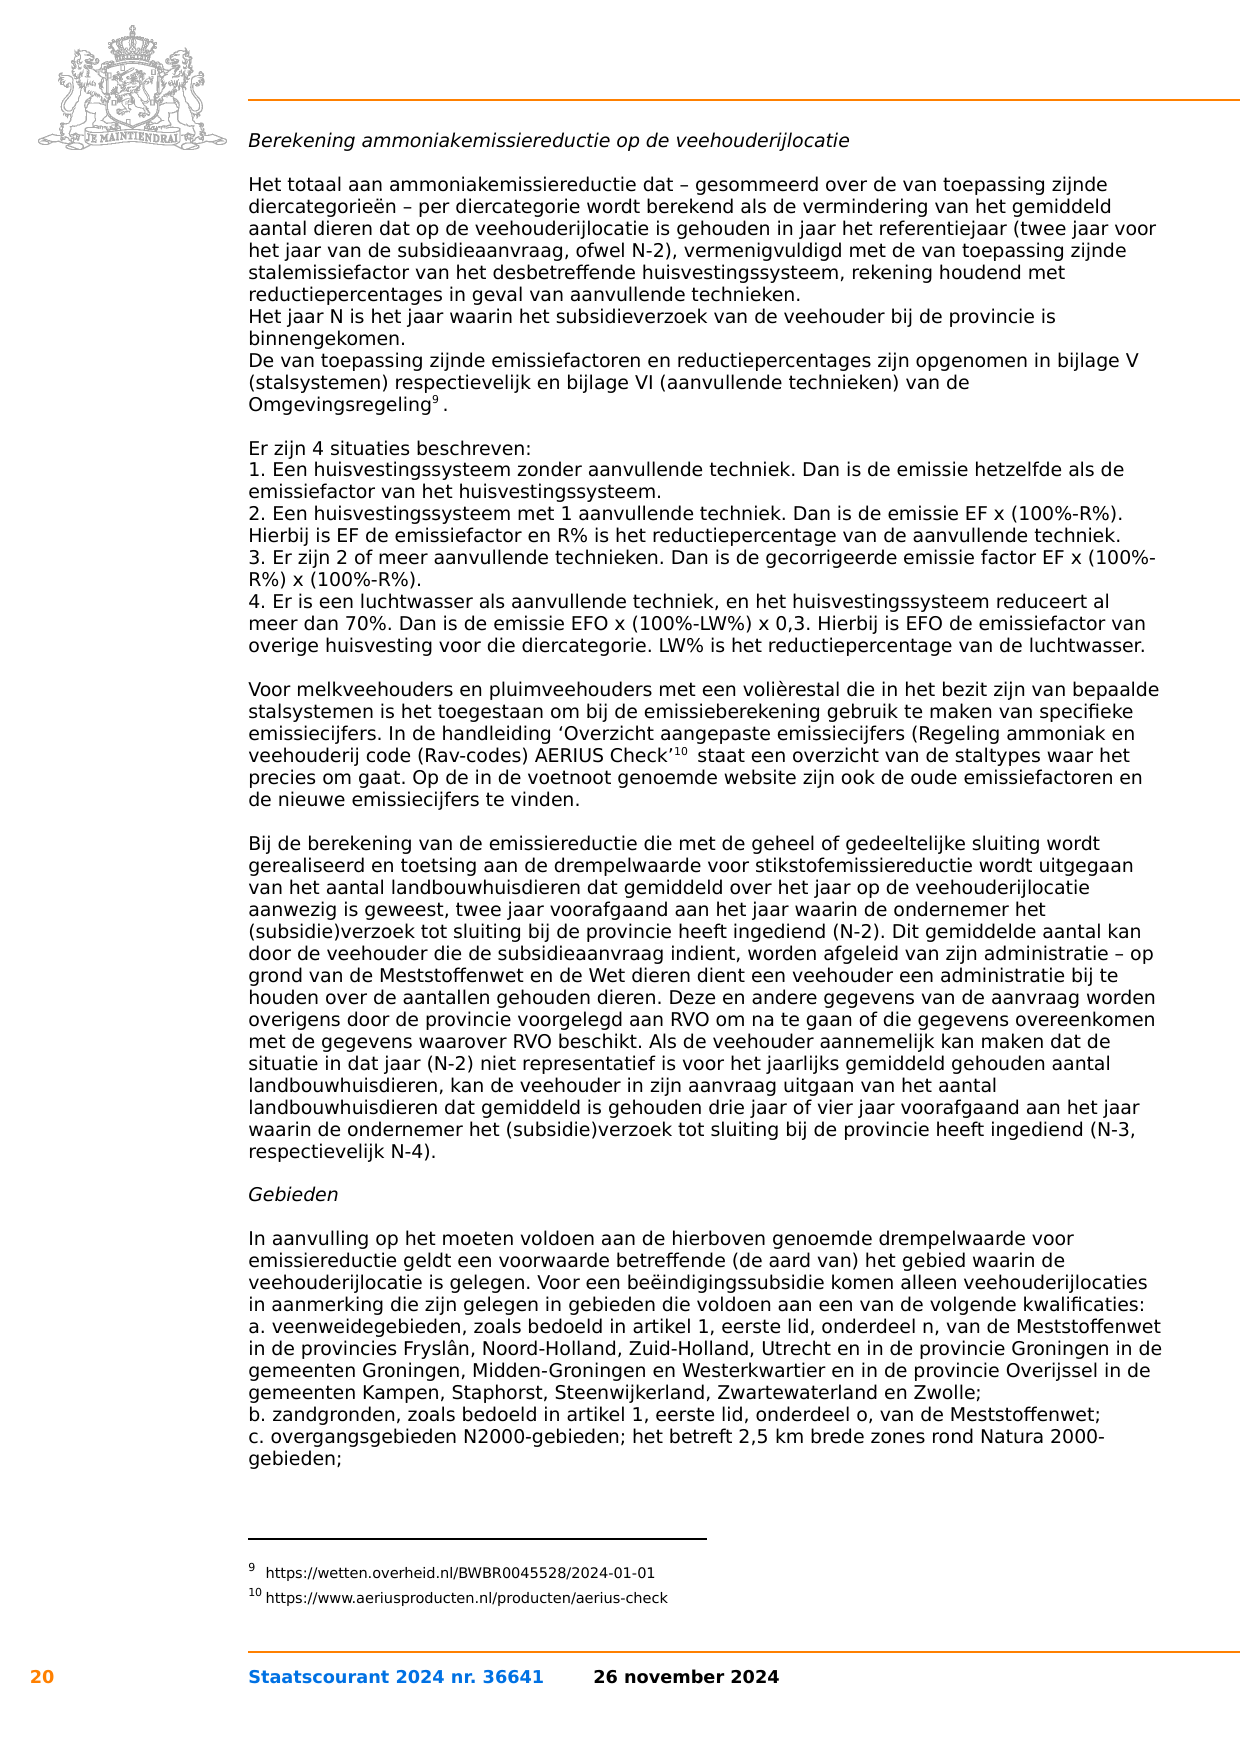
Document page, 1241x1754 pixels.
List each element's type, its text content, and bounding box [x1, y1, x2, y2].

text De van toepassing zijnde emissiefactoren en reductiepercentages zijn opgenomen in bijlage V (stalsystemen) respectievelijk en bijlage VI (aanvullende technieken) van de Omgevingsregeling. [248, 349, 1163, 416]
text Bij de berekening van de emissiereductie die met de geheel of gedeeltelijke sluiting wordt gerealiseerd en toetsing aan de drempelwaarde voor stikstofemissiereductie wordt uitgegaan van het aantal landbouwhuisdieren dat gemiddeld over het jaar op de veehouderijlocatie aanwezig is geweest, twee jaar voorafgaand aan het jaar waarin de ondernemer het (subsidie)verzoek tot sluiting bij de provincie heeft ingediend (N-2). Dit gemiddelde aantal kan door de veehouder die de subsidieaanvraag indient, worden afgeleid van zijn administratie – op grond van de Meststoffenwet en de Wet dieren dient een veehouder een administratie bij te houden over de aantallen gehouden dieren. Deze en andere gegevens van de aanvraag worden overigens door de provincie voorgelegd aan RVO om na te gaan of die gegevens overeenkomen met de gegevens waarover RVO beschikt. Als de veehouder aannemelijk kan maken dat de situatie in dat jaar (N-2) niet representatief is voor het jaarlijks gemiddeld gehouden aantal landbouwhuisdieren, kan de veehouder in zijn aanvraag uitgaan van het aantal landbouwhuisdieren dat gemiddeld is gehouden drie jaar of vier jaar voorafgaand aan het jaar waarin de ondernemer het (subsidie)verzoek tot sluiting bij de provincie heeft ingediend (N-3, respectievelijk N-4). [248, 833, 1163, 1162]
text Het totaal aan ammoniakemissiereductie dat – gesommeerd over de van toepassing zijnde diercategorieën – per diercategorie wordt berekend als de vermindering van het gemiddeld aantal dieren dat op de veehouderijlocatie is gehouden in jaar het referentiejaar (twee jaar voor het jaar van de subsidieaanvraag, ofwel N-2), vermenigvuldigd met de van toepassing zijnde stalemissiefactor van het desbetreffende huisvestingssysteem, rekening houdend met reductiepercentages in geval van aanvullende technieken. [248, 174, 1163, 306]
text Voor melkveehouders en pluimveehouders met een volièrestal die in het bezit zijn van bepaalde stalsystemen is het toegestaan om bij de emissieberekening gebruik te maken van specifieke emissiecijfers. In de handleiding ‘Overzicht aangepaste emissiecijfers (Regeling ammoniak en veehouderij code (Rav-codes) AERIUS Check’ staat een overzicht van de staltypes waar het precies om gaat. Op de in de voetnoot genoemde website zijn ook de oude emissiefactoren en de nieuwe emissiecijfers te vinden. [248, 679, 1163, 811]
text 1. Een huisvestingssysteem zonder aanvullende techniek. Dan is de emissie hetzelfde als de emissiefactor van het huisvestingssysteem. [248, 459, 1163, 503]
text In aanvulling op het moeten voldoen aan de hierboven genoemde drempelwaarde voor emissiereductie geldt een voorwaarde betreffende (de aard van) het gebied waarin de veehouderijlocatie is gelegen. Voor een beëindigingssubsidie komen alleen veehouderijlocaties in aanmerking die zijn gelegen in gebieden die voldoen aan een van de volgende kwalificaties: [248, 1228, 1163, 1316]
text 4. Er is een luchtwasser als aanvullende techniek, en het huisvestingssysteem reduceert al meer dan 70%. Dan is de emissie EFO x (100%-LW%) x 0,3. Hierbij is EFO de emissiefactor van overige huisvesting voor die diercategorie. LW% is het reductiepercentage van de luchtwasser. [248, 591, 1163, 657]
text a. veenweidegebieden, zoals bedoeld in artikel 1, eerste lid, onderdeel n, van de Meststoffenwet in de provincies Fryslân, Noord-Holland, Zuid-Holland, Utrecht en in de provincie Groningen in de gemeenten Groningen, Midden-Groningen en Westerkwartier en in de provincie Overijssel in de gemeenten Kampen, Staphorst, Steenwijkerland, Zwartewaterland en Zwolle; [248, 1316, 1163, 1404]
text https://wetten.overheid.nl/BWBR0045528/2024-01-01 [248, 1561, 1163, 1583]
text Het jaar N is het jaar waarin het subsidieverzoek van de veehouder bij de provincie is binnengekomen. [248, 306, 1163, 349]
text b. zandgronden, zoals bedoeld in artikel 1, eerste lid, onderdeel o, van de Meststoffenwet; [248, 1404, 1163, 1426]
text c. overgangsgebieden N2000-gebieden; het betreft 2,5 km brede zones rond Natura 2000-gebieden; [248, 1426, 1163, 1470]
picture [38, 25, 227, 150]
text 2. Een huisvestingssysteem met 1 aanvullende techniek. Dan is de emissie EF x (100%-R%). Hierbij is EF de emissiefactor en R% is het reductiepercentage van de aanvullende techniek. [248, 503, 1163, 547]
text https://www.aeriusproducten.nl/producten/aerius-check [248, 1586, 1163, 1608]
text 3. Er zijn 2 of meer aanvullende technieken. Dan is de gecorrigeerde emissie factor EF x (100%-R%) x (100%-R%). [248, 547, 1163, 591]
text Er zijn 4 situaties beschreven: [248, 437, 1163, 459]
subtitle Berekening ammoniakemissiereductie op de veehouderijlocatie [248, 130, 1163, 152]
subtitle Gebieden [248, 1184, 1163, 1206]
